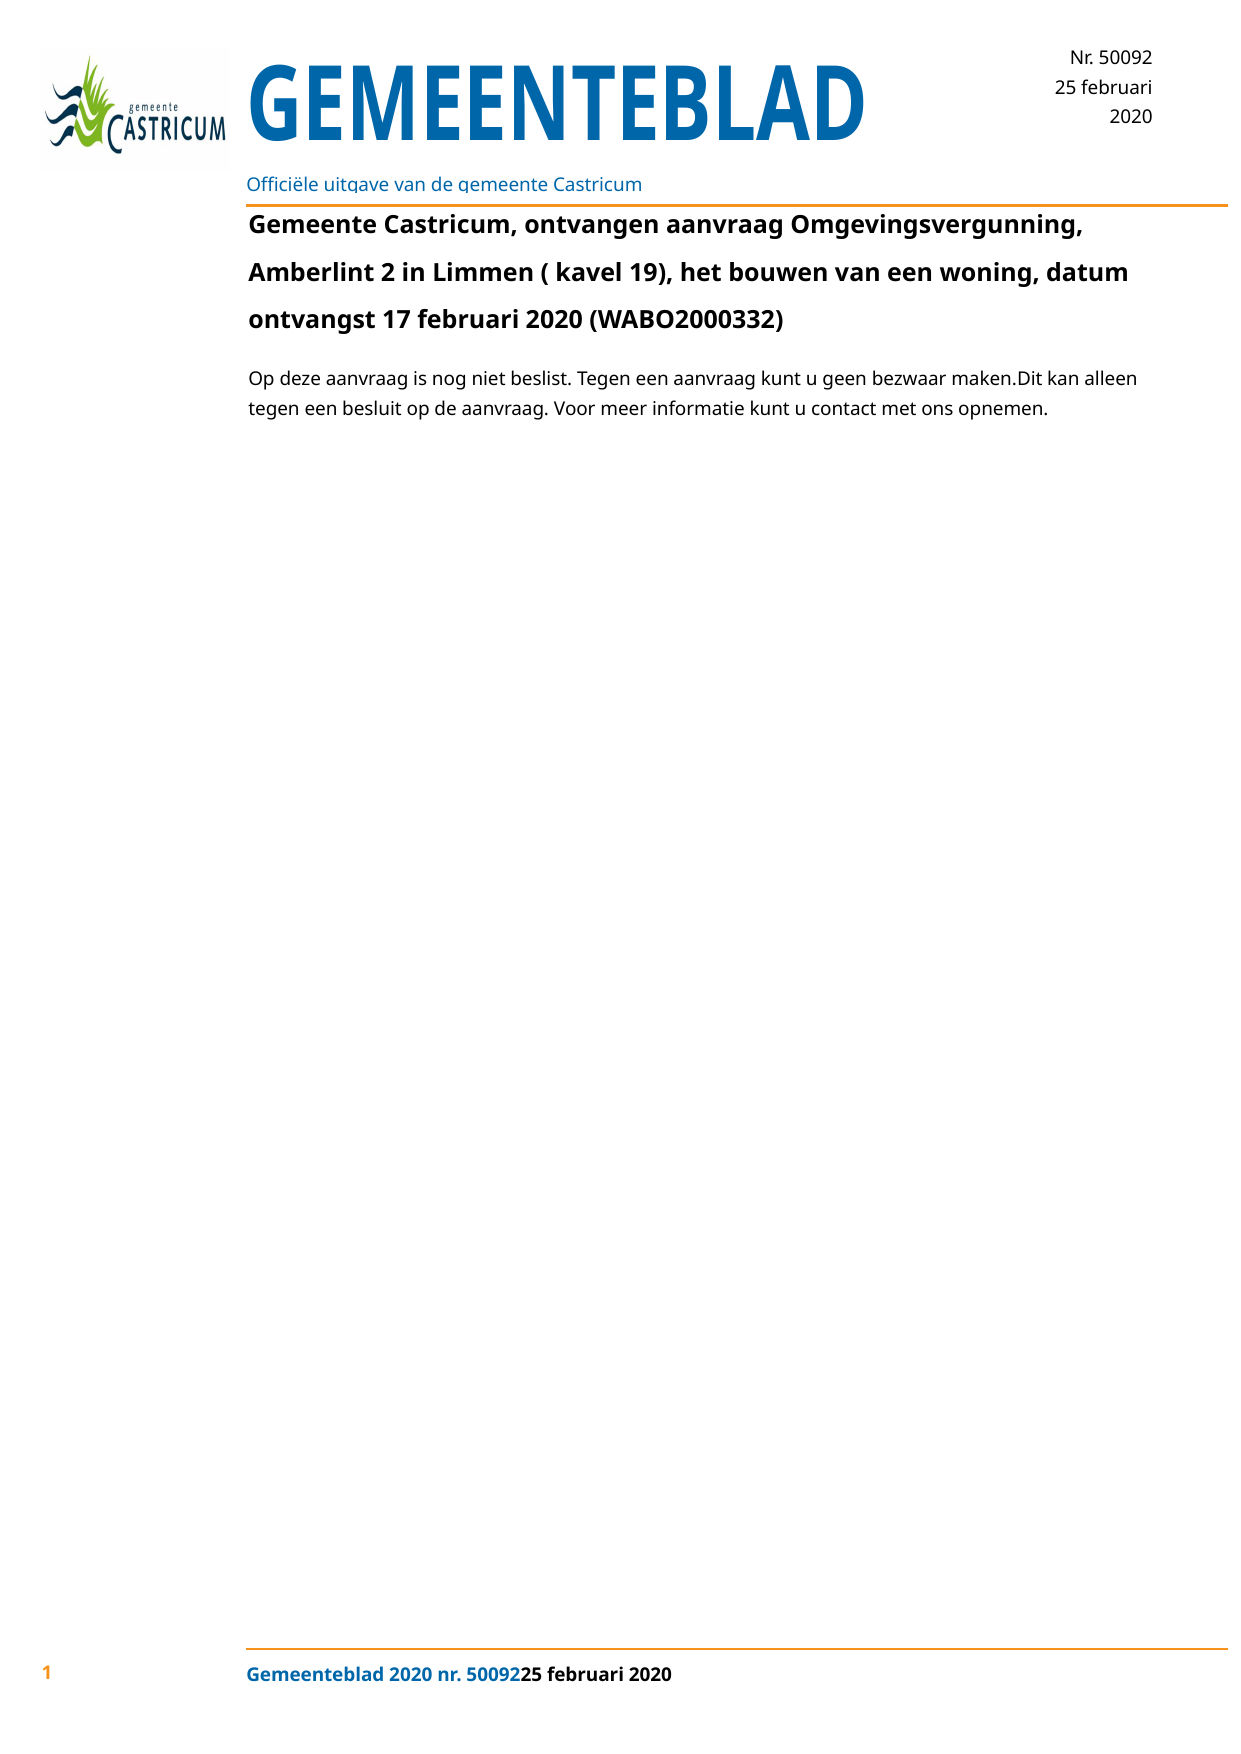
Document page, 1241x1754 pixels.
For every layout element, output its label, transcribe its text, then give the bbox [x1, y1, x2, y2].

text Gemeente Castricum, ontvangen aanvraag Omgevingsvergunning, Amberlint 2 in Limmen ( kavel 19), het bouwen van een woning, datum ontvangst 17 februari 2020 (WABO2000332) [248, 207, 1152, 336]
text Op deze aanvraag is nog niet beslist. Tegen een aanvraag kunt u geen bezwaar maken.Dit kan alleen tegen een besluit op de aanvraag. Voor meer informatie kunt u contact met ons opnemen. [248, 366, 1152, 421]
picture [41, 47, 231, 172]
